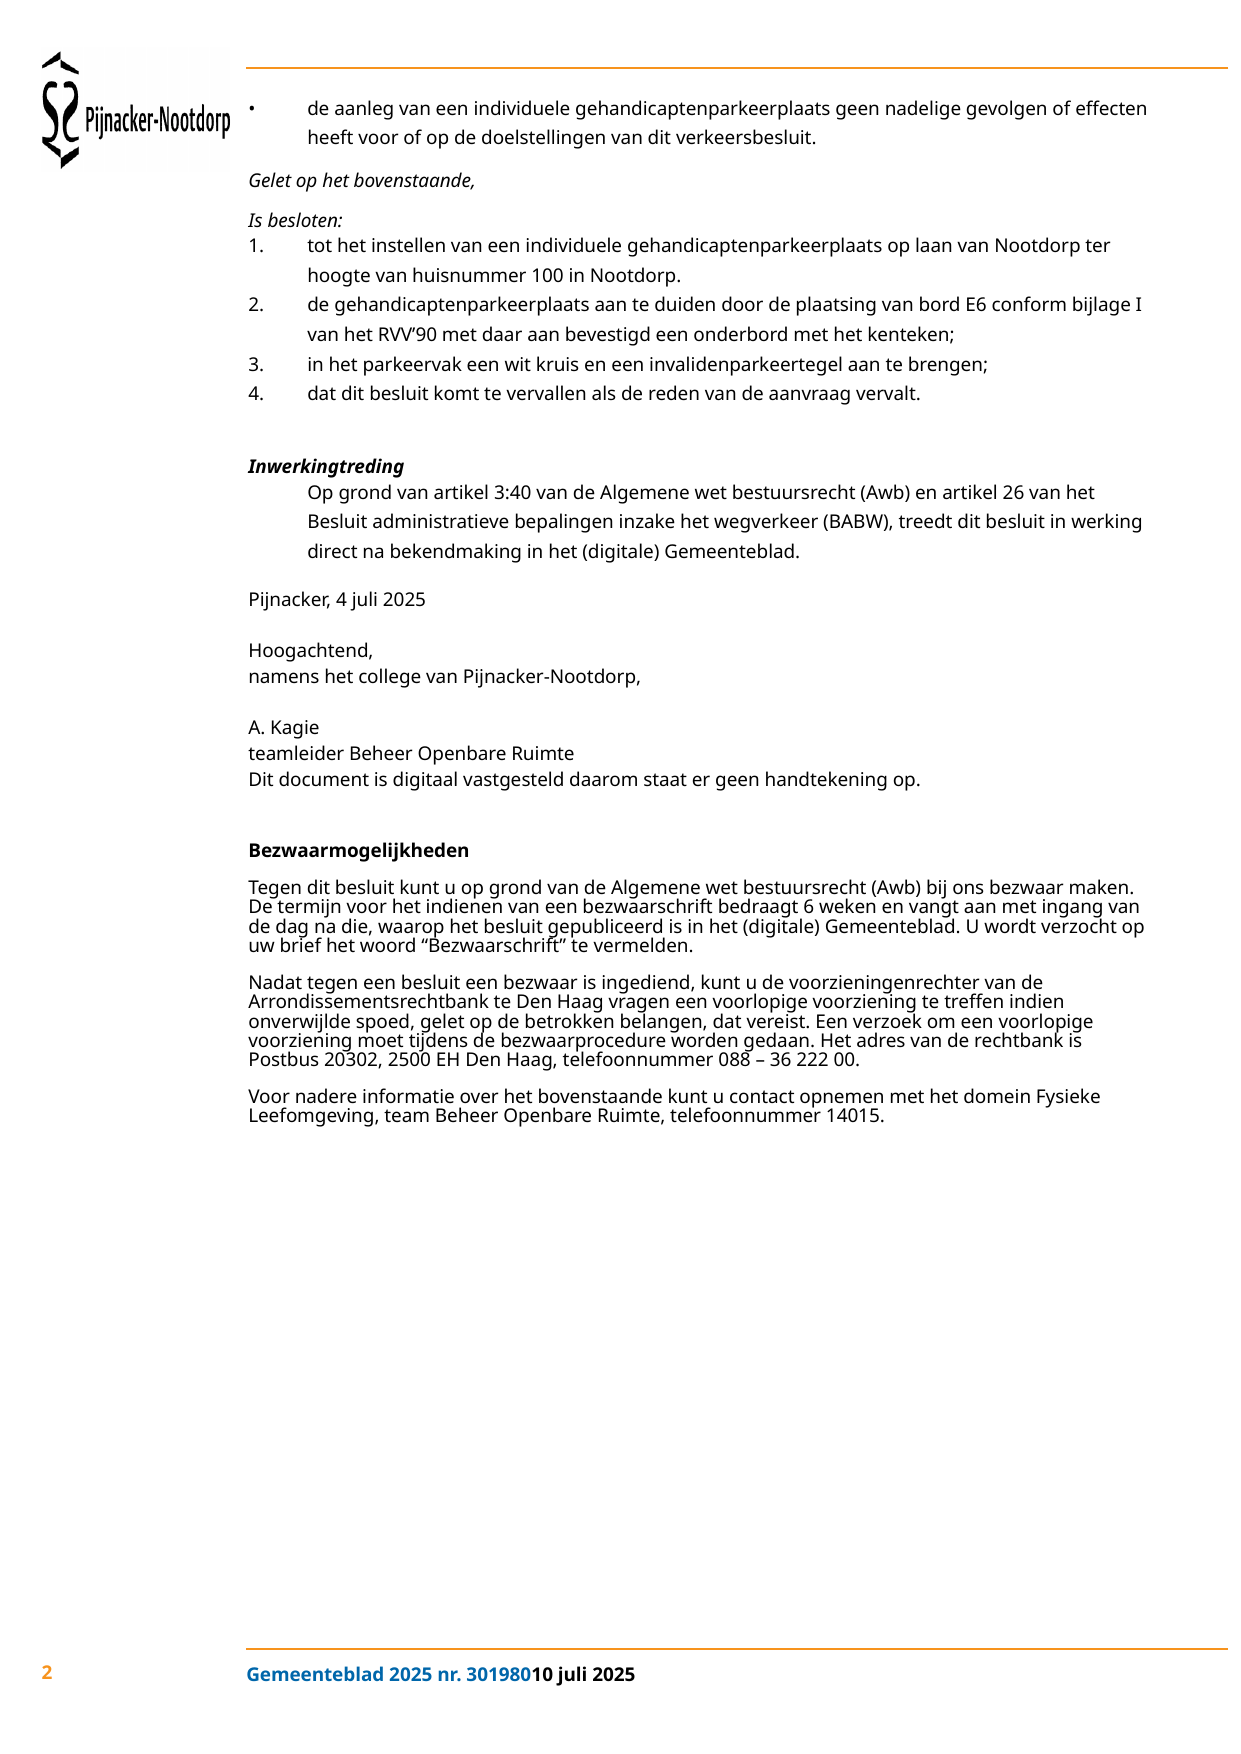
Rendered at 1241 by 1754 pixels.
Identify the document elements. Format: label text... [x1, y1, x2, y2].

text Dit document is digitaal vastgesteld daarom staat er geen handtekening op. [248, 766, 1152, 792]
text Tegen dit besluit kunt u op grond van de Algemene wet bestuursrecht (Awb) bij ons bezwaar maken. De termijn voor het indienen van een bezwaarschrift bedraagt 6 weken en vangt aan met ingang van de dag na die, waarop het besluit gepubliceerd is in het (digitale) Gemeenteblad. U wordt verzocht op uw brief het woord “Bezwaarschrift” te vermelden. [248, 879, 1152, 956]
text Nadat tegen een besluit een bezwaar is ingediend, kunt u de voorzieningenrechter van de Arrondissementsrechtbank te Den Haag vragen een voorlopige voorziening te treffen indien onverwijlde spoed, gelet op de betrokken belangen, dat vereist. Een verzoek om een voorlopige voorziening moet tijdens de bezwaarprocedure worden gedaan. Het adres van de rechtbank is Postbus 20302, 2500 EH Den Haag, telefoonnummer 088 – 36 222 00. [248, 974, 1152, 1070]
list de gehandicaptenparkeerplaats aan te duiden door de plaatsing van bord E6 conform bijlage I van het RVV’90 met daar aan bevestigd een onderbord met het kenteken; [248, 292, 1152, 347]
text namens het college van Pijnacker-Nootdorp, [248, 663, 1152, 689]
list tot het instellen van een individuele gehandicaptenparkeerplaats op laan van Nootdorp ter hoogte van huisnummer 100 in Nootdorp. [248, 232, 1152, 288]
list Op grond van artikel 3:40 van de Algemene wet bestuursrecht (Awb) en artikel 26 van het Besluit administratieve bepalingen inzake het wegverkeer (BABW), treedt dit besluit in werking direct na bekendmaking in het (digitale) Gemeenteblad. [248, 479, 1152, 564]
text Voor nadere informatie over het bovenstaande kunt u contact opnemen met het domein Fysieke Leefomgeving, team Beheer Openbare Ruimte, telefoonnummer 14015. [248, 1088, 1152, 1127]
text Bezwaarmogelijkheden [248, 842, 1152, 862]
text Inwerkingtreding [248, 453, 1152, 479]
list in het parkeervak een wit kruis en een invalidenparkeertegel aan te brengen; [248, 351, 1152, 377]
list de aanleg van een individuele gehandicaptenparkeerplaats geen nadelige gevolgen of effecten heeft voor of op de doelstellingen van dit verkeersbesluit. [248, 95, 1152, 150]
text Is besloten: [248, 207, 1152, 232]
text teamleider Beheer Openbare Ruimte [248, 740, 1152, 766]
list dat dit besluit komt te vervallen als de reden van de aanvraag vervalt. [248, 380, 1152, 406]
text Hoogachtend, [248, 637, 1152, 663]
picture [41, 47, 231, 172]
text Gelet op het bovenstaande, [248, 167, 1152, 193]
text Pijnacker, 4 juli 2025 [248, 586, 1152, 612]
text A. Kagie [248, 714, 1152, 740]
